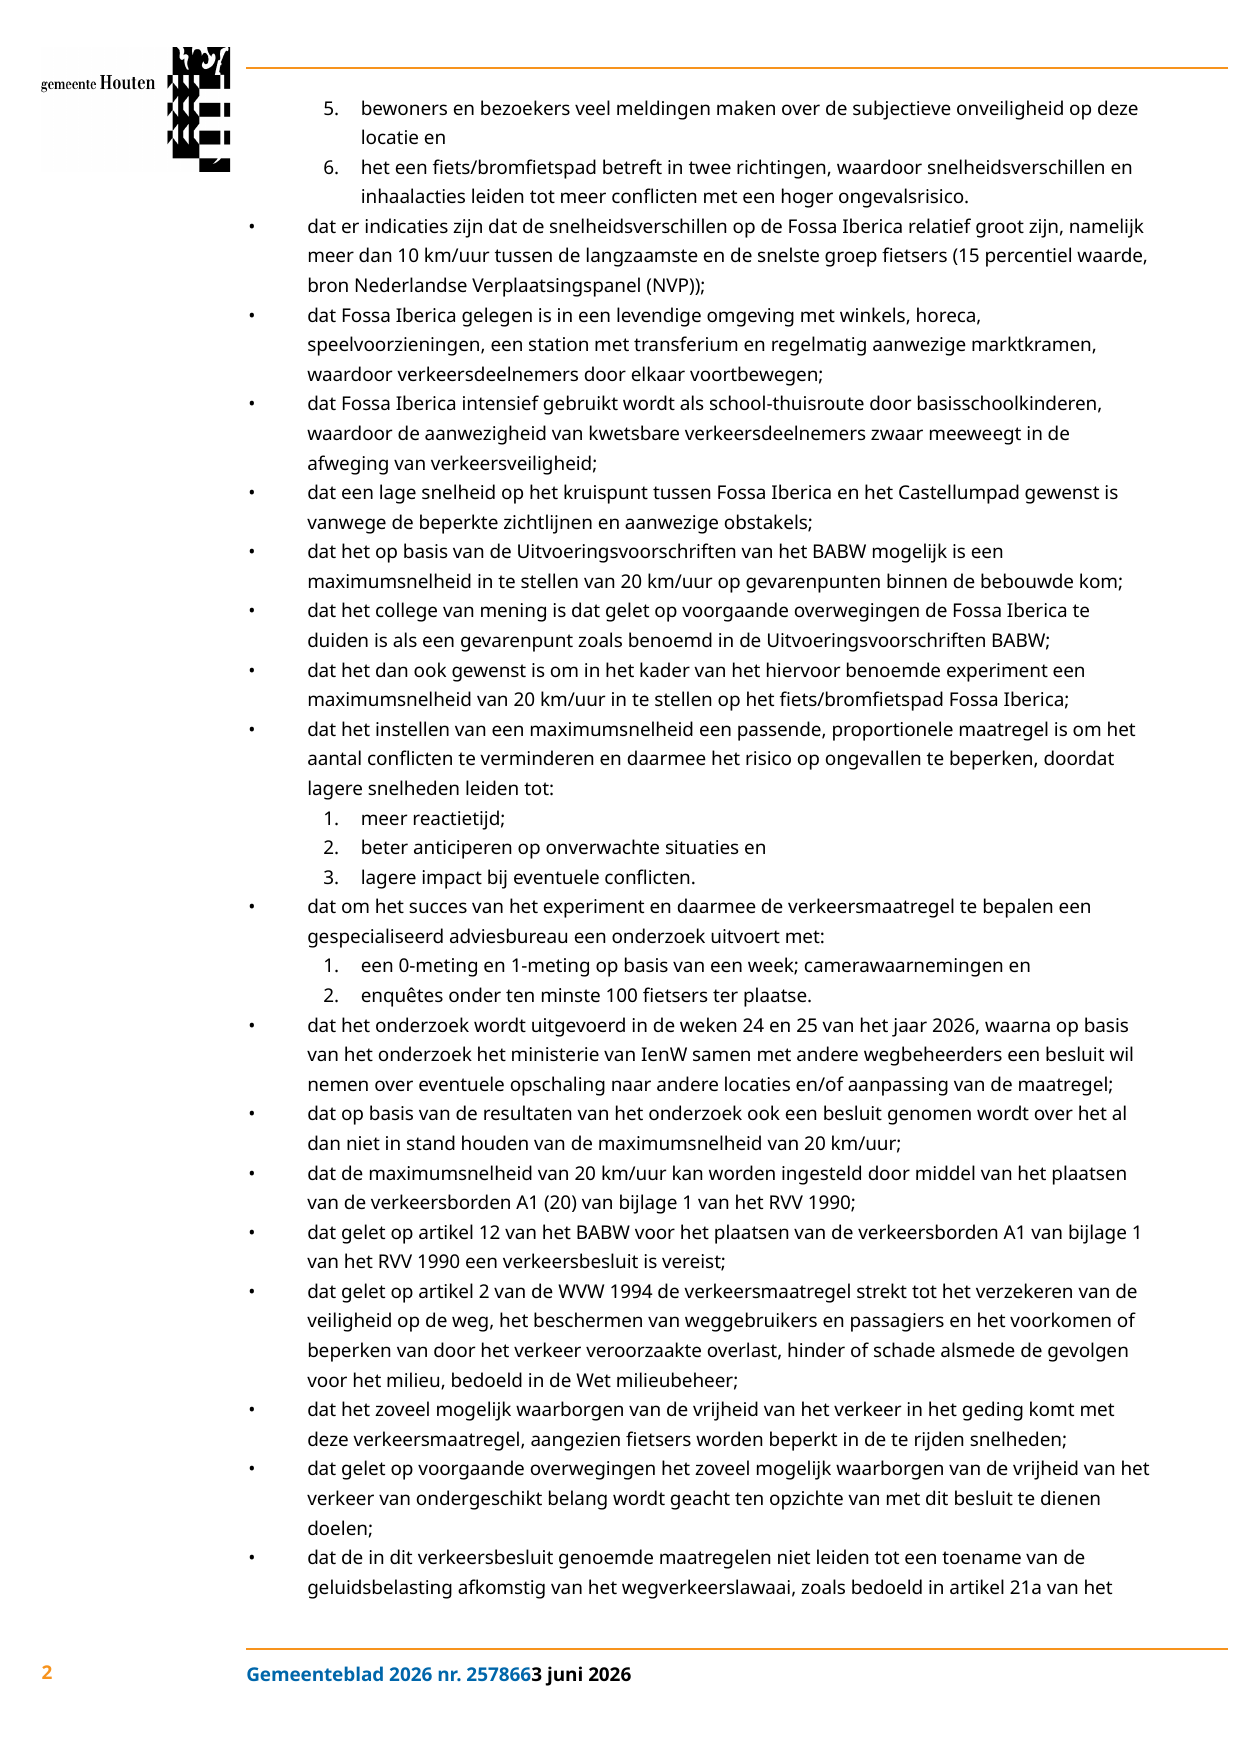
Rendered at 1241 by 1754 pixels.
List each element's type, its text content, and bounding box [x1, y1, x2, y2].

list dat de maximumsnelheid van 20 km/uur kan worden ingesteld door middel van het plaatsen van de verkeersborden A1 (20) van bijlage 1 van het RVV 1990; [248, 1160, 1152, 1215]
list dat Fossa Iberica gelegen is in een levendige omgeving met winkels, horeca, speelvoorzieningen, een station met transferium en regelmatig aanwezige marktkramen, waardoor verkeersdeelnemers door elkaar voortbewegen; [248, 302, 1152, 387]
list het een fiets/bromfietspad betreft in twee richtingen, waardoor snelheidsverschillen en inhaalacties leiden tot meer conflicten met een hoger ongevalsrisico. [323, 154, 1152, 209]
list meer reactietijd; [323, 805, 1152, 831]
picture [41, 47, 231, 172]
list dat gelet op artikel 12 van het BABW voor het plaatsen van de verkeersborden A1 van bijlage 1 van het RVV 1990 een verkeersbesluit is vereist; [248, 1219, 1152, 1274]
list dat het op basis van de Uitvoeringsvoorschriften van het BABW mogelijk is een maximumsnelheid in te stellen van 20 km/uur op gevarenpunten binnen de bebouwde kom; [248, 538, 1152, 594]
list dat de in dit verkeersbesluit genoemde maatregelen niet leiden tot een toename van de geluidsbelasting afkomstig van het wegverkeerslawaai, zoals bedoeld in artikel 21a van het [248, 1544, 1152, 1600]
list dat Fossa Iberica intensief gebruikt wordt als school-thuisroute door basisschoolkinderen, waardoor de aanwezigheid van kwetsbare verkeersdeelnemers zwaar meeweegt in de afweging van verkeersveiligheid; [248, 391, 1152, 476]
list dat om het succes van het experiment en daarmee de verkeersmaatregel te bepalen een gespecialiseerd adviesbureau een onderzoek uitvoert met: [248, 893, 1152, 949]
list beter anticiperen op onverwachte situaties en [323, 834, 1152, 860]
list dat het dan ook gewenst is om in het kader van het hiervoor benoemde experiment een maximumsnelheid van 20 km/uur in te stellen op het fiets/bromfietspad Fossa Iberica; [248, 657, 1152, 712]
list bewoners en bezoekers veel meldingen maken over de subjectieve onveiligheid op deze locatie en [323, 95, 1152, 150]
list dat het instellen van een maximumsnelheid een passende, proportionele maatregel is om het aantal conflicten te verminderen en daarmee het risico op ongevallen te beperken, doordat lagere snelheden leiden tot: [248, 716, 1152, 801]
list dat gelet op voorgaande overwegingen het zoveel mogelijk waarborgen van de vrijheid van het verkeer van ondergeschikt belang wordt geacht ten opzichte van met dit besluit te dienen doelen; [248, 1456, 1152, 1541]
list dat het zoveel mogelijk waarborgen van de vrijheid van het verkeer in het geding komt met deze verkeersmaatregel, aangezien fietsers worden beperkt in de te rijden snelheden; [248, 1396, 1152, 1452]
list dat gelet op artikel 2 van de WVW 1994 de verkeersmaatregel strekt tot het verzekeren van de veiligheid op de weg, het beschermen van weggebruikers en passagiers en het voorkomen of beperken van door het verkeer veroorzaakte overlast, hinder of schade alsmede de gevolgen voor het milieu, bedoeld in de Wet milieubeheer; [248, 1278, 1152, 1393]
list dat het onderzoek wordt uitgevoerd in de weken 24 en 25 van het jaar 2026, waarna op basis van het onderzoek het ministerie van IenW samen met andere wegbeheerders een besluit wil nemen over eventuele opschaling naar andere locaties en/of aanpassing van de maatregel; [248, 1012, 1152, 1097]
list dat het college van mening is dat gelet op voorgaande overwegingen de Fossa Iberica te duiden is als een gevarenpunt zoals benoemd in de Uitvoeringsvoorschriften BABW; [248, 598, 1152, 653]
list dat een lage snelheid op het kruispunt tussen Fossa Iberica en het Castellumpad gewenst is vanwege de beperkte zichtlijnen en aanwezige obstakels; [248, 479, 1152, 535]
list lagere impact bij eventuele conflicten. [323, 864, 1152, 890]
list een 0-meting en 1-meting op basis van een week; camerawaarnemingen en [323, 953, 1152, 978]
list dat er indicaties zijn dat de snelheidsverschillen op de Fossa Iberica relatief groot zijn, namelijk meer dan 10 km/uur tussen de langzaamste en de snelste groep fietsers (15 percentiel waarde, bron Nederlandse Verplaatsingspanel (NVP)); [248, 213, 1152, 298]
list enquêtes onder ten minste 100 fietsers ter plaatse. [323, 982, 1152, 1008]
list dat op basis van de resultaten van het onderzoek ook een besluit genomen wordt over het al dan niet in stand houden van de maximumsnelheid van 20 km/uur; [248, 1101, 1152, 1156]
